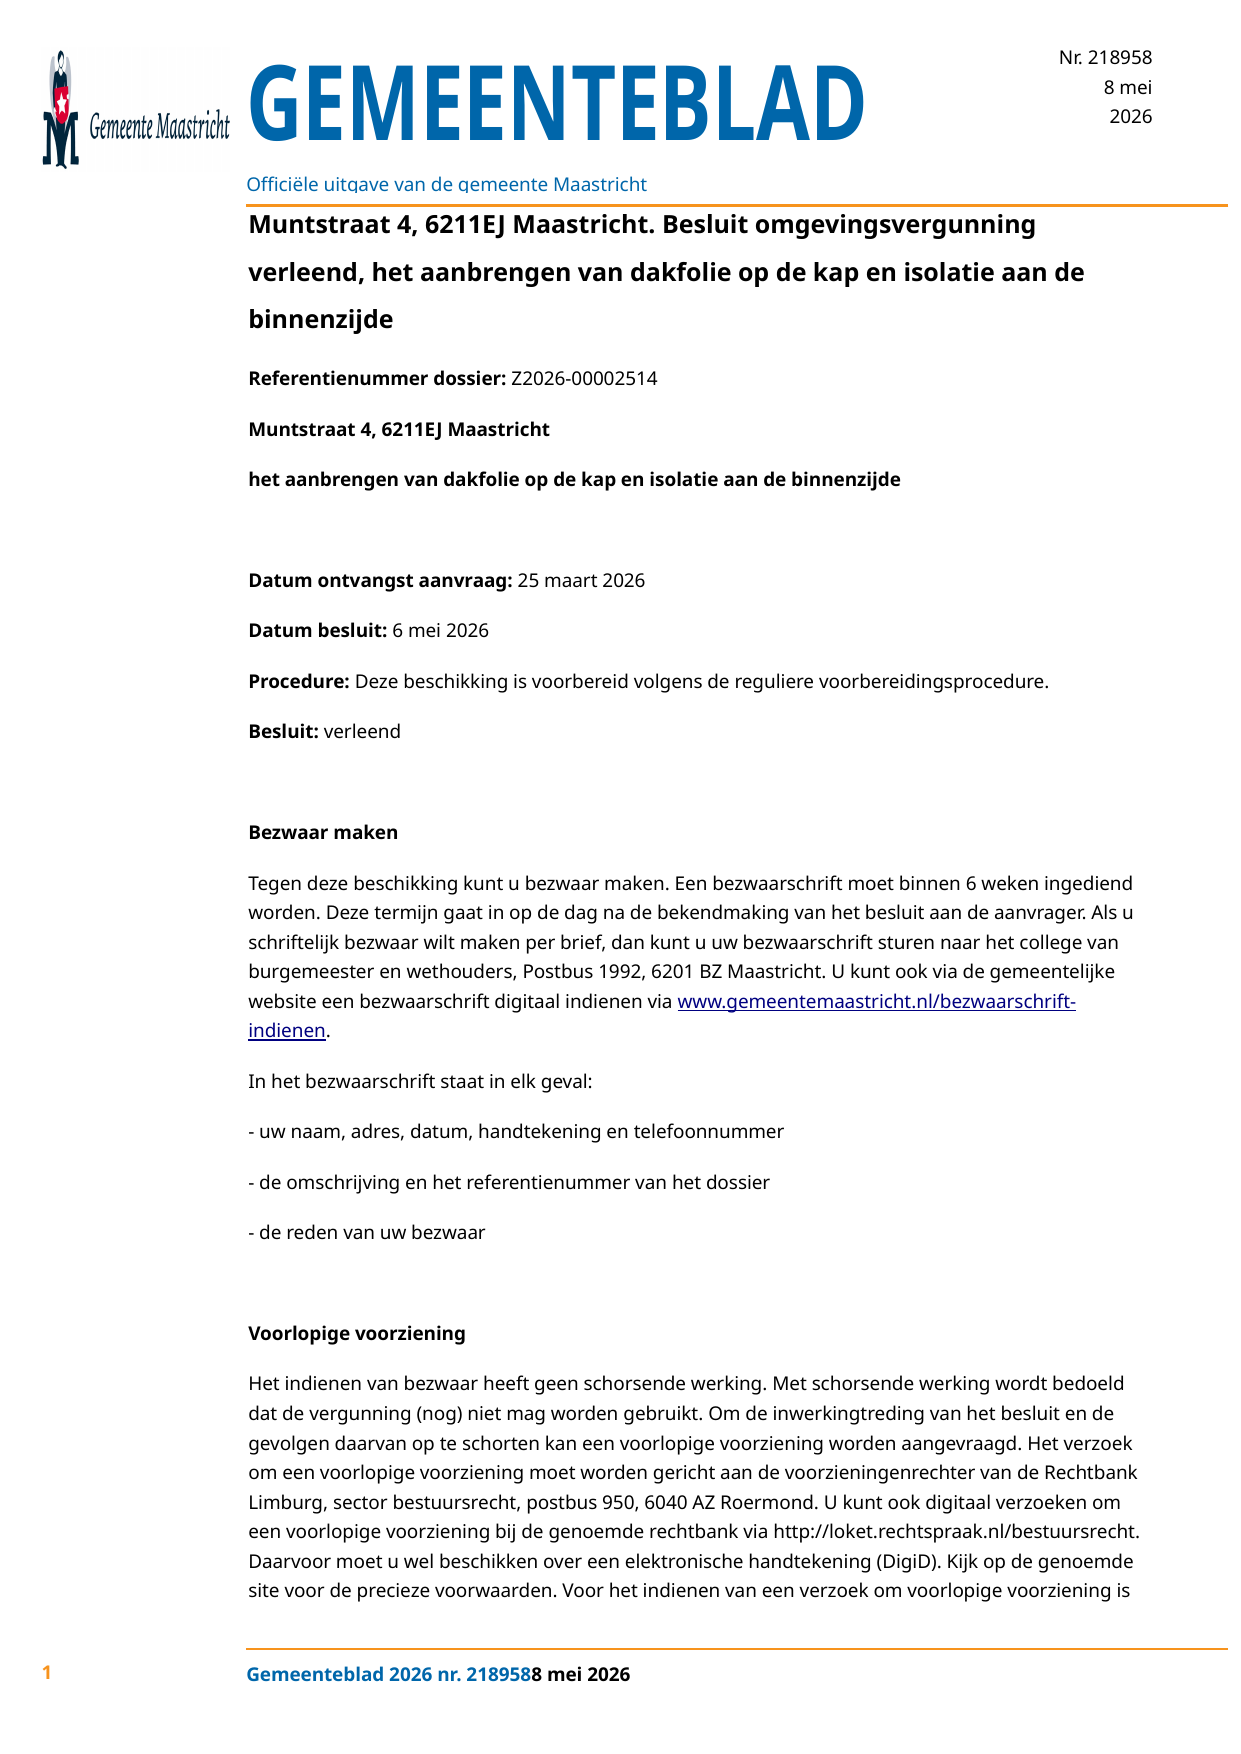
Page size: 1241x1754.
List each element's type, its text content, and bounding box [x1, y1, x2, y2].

text Voorlopige voorziening [248, 1320, 1152, 1346]
text - de omschrijving en het referentienummer van het dossier [248, 1169, 1152, 1194]
text - de reden van uw bezwaar [248, 1219, 1152, 1245]
text Bezwaar maken [248, 819, 1152, 845]
text In het bezwaarschrift staat in elk geval: [248, 1068, 1152, 1094]
text Datum besluit: 6 mei 2026 [248, 618, 1152, 643]
picture [41, 47, 231, 172]
text Het indienen van bezwaar heeft geen schorsende werking. Met schorsende werking wordt bedoeld dat de vergunning (nog) niet mag worden gebruikt. Om de inwerkingtreding van het besluit en de gevolgen daarvan op te schorten kan een voorlopige voorziening worden aangevraagd. Het verzoek om een voorlopige voorziening moet worden gericht aan de voorzieningenrechter van de Rechtbank Limburg, sector bestuursrecht, postbus 950, 6040 AZ Roermond. U kunt ook digitaal verzoeken om een voorlopige voorziening bij de genoemde rechtbank via http://loket.rechtspraak.nl/bestuursrecht. Daarvoor moet u wel beschikken over een elektronische handtekening (DigiD). Kijk op de genoemde site voor de precieze voorwaarden. Voor het indienen van een verzoek om voorlopige voorziening is [248, 1371, 1152, 1603]
text Procedure: Deze beschikking is voorbereid volgens de reguliere voorbereidingsprocedure. [248, 668, 1152, 694]
text Muntstraat 4, 6211EJ Maastricht. Besluit omgevingsvergunning verleend, het aanbrengen van dakfolie op de kap en isolatie aan de binnenzijde [248, 207, 1152, 336]
text Referentienummer dossier: Z2026-00002514 [248, 366, 1152, 391]
text het aanbrengen van dakfolie op de kap en isolatie aan de binnenzijde [248, 466, 1152, 492]
text - uw naam, adres, datum, handtekening en telefoonnummer [248, 1118, 1152, 1144]
text Tegen deze beschikking kunt u bezwaar maken. Een bezwaarschrift moet binnen 6 weken ingediend worden. Deze termijn gaat in op de dag na de bekendmaking van het besluit aan de aanvrager. Als u schriftelijk bezwaar wilt maken per brief, dan kunt u uw bezwaarschrift sturen naar het college van burgemeester en wethouders, Postbus 1992, 6201 BZ Maastricht. U kunt ook via de gemeentelijke website een bezwaarschrift digitaal indienen via www.gemeentemaastricht.nl/bezwaarschrift-indienen. [248, 870, 1152, 1043]
text Datum ontvangst aanvraag: 25 maart 2026 [248, 567, 1152, 593]
text Besluit: verleend [248, 718, 1152, 744]
text Muntstraat 4, 6211EJ Maastricht [248, 416, 1152, 442]
